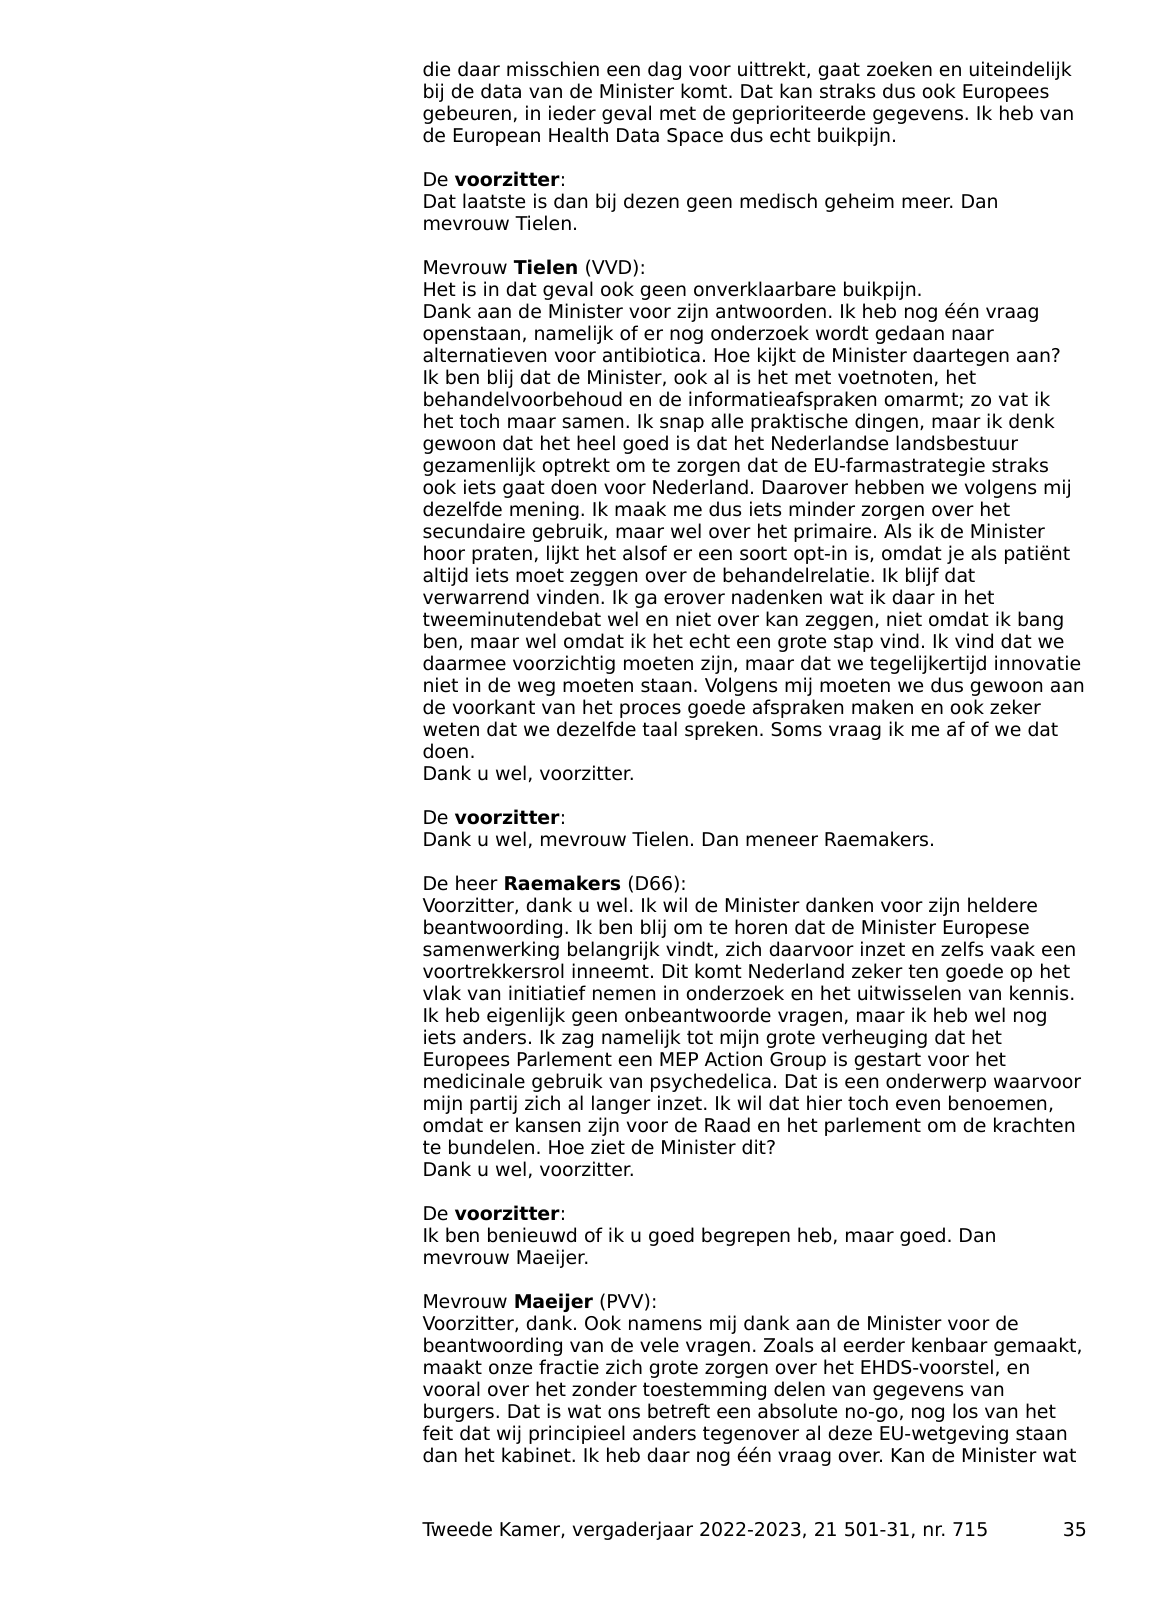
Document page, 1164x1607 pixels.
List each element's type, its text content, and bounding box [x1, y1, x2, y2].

text Dank u wel, voorzitter. [422, 1159, 1087, 1181]
text Ik ben benieuwd of ik u goed begrepen heb, maar goed. Dan mevrouw Maeijer. [422, 1225, 1087, 1269]
text Ik heb eigenlijk geen onbeantwoorde vragen, maar ik heb wel nog iets anders. Ik zag namelijk tot mijn grote verheuging dat het Europees Parlement een MEP Action Group is gestart voor het medicinale gebruik van psychedelica. Dat is een onderwerp waarvoor mijn partij zich al langer inzet. Ik wil dat hier toch even benoemen, omdat er kansen zijn voor de Raad en het parlement om de krachten te bundelen. Hoe ziet de Minister dit? [422, 1005, 1087, 1159]
text De voorzitter: [422, 169, 1087, 191]
text Het is in dat geval ook geen onverklaarbare buikpijn. [422, 279, 1087, 301]
text Ik ben blij dat de Minister, ook al is het met voetnoten, het behandelvoorbehoud en de informatieafspraken omarmt; zo vat ik het toch maar samen. Ik snap alle praktische dingen, maar ik denk gewoon dat het heel goed is dat het Nederlandse landsbestuur gezamenlijk optrekt om te zorgen dat de EU-farmastrategie straks ook iets gaat doen voor Nederland. Daarover hebben we volgens mij dezelfde mening. Ik maak me dus iets minder zorgen over het secundaire gebruik, maar wel over het primaire. Als ik de Minister hoor praten, lijkt het alsof er een soort opt-in is, omdat je als patiënt altijd iets moet zeggen over de behandelrelatie. Ik blijf dat verwarrend vinden. Ik ga erover nadenken wat ik daar in het tweeminutendebat wel en niet over kan zeggen, niet omdat ik bang ben, maar wel omdat ik het echt een grote stap vind. Ik vind dat we daarmee voorzichtig moeten zijn, maar dat we tegelijkertijd innovatie niet in de weg moeten staan. Volgens mij moeten we dus gewoon aan de voorkant van het proces goede afspraken maken en ook zeker weten dat we dezelfde taal spreken. Soms vraag ik me af of we dat doen. [422, 367, 1087, 763]
text De heer Raemakers (D66): [422, 873, 1087, 895]
text die daar misschien een dag voor uittrekt, gaat zoeken en uiteindelijk bij de data van de Minister komt. Dat kan straks dus ook Europees gebeuren, in ieder geval met de geprioriteerde gegevens. Ik heb van de European Health Data Space dus echt buikpijn. [422, 59, 1087, 147]
text Dank u wel, voorzitter. [422, 763, 1087, 785]
text Dank aan de Minister voor zijn antwoorden. Ik heb nog één vraag openstaan, namelijk of er nog onderzoek wordt gedaan naar alternatieven voor antibiotica. Hoe kijkt de Minister daartegen aan? [422, 301, 1087, 367]
text Voorzitter, dank u wel. Ik wil de Minister danken voor zijn heldere beantwoording. Ik ben blij om te horen dat de Minister Europese samenwerking belangrijk vindt, zich daarvoor inzet en zelfs vaak een voortrekkersrol inneemt. Dit komt Nederland zeker ten goede op het vlak van initiatief nemen in onderzoek en het uitwisselen van kennis. [422, 895, 1087, 1005]
text Dat laatste is dan bij dezen geen medisch geheim meer. Dan mevrouw Tielen. [422, 191, 1087, 235]
text De voorzitter: [422, 1203, 1087, 1225]
text De voorzitter: [422, 807, 1087, 829]
text Mevrouw Maeijer (PVV): [422, 1291, 1087, 1313]
text Mevrouw Tielen (VVD): [422, 257, 1087, 279]
text Voorzitter, dank. Ook namens mij dank aan de Minister voor de beantwoording van de vele vragen. Zoals al eerder kenbaar gemaakt, maakt onze fractie zich grote zorgen over het EHDS-voorstel, en vooral over het zonder toestemming delen van gegevens van burgers. Dat is wat ons betreft een absolute no-go, nog los van het feit dat wij principieel anders tegenover al deze EU-wetgeving staan dan het kabinet. Ik heb daar nog één vraag over. Kan de Minister wat [422, 1313, 1087, 1467]
text Dank u wel, mevrouw Tielen. Dan meneer Raemakers. [422, 829, 1087, 851]
